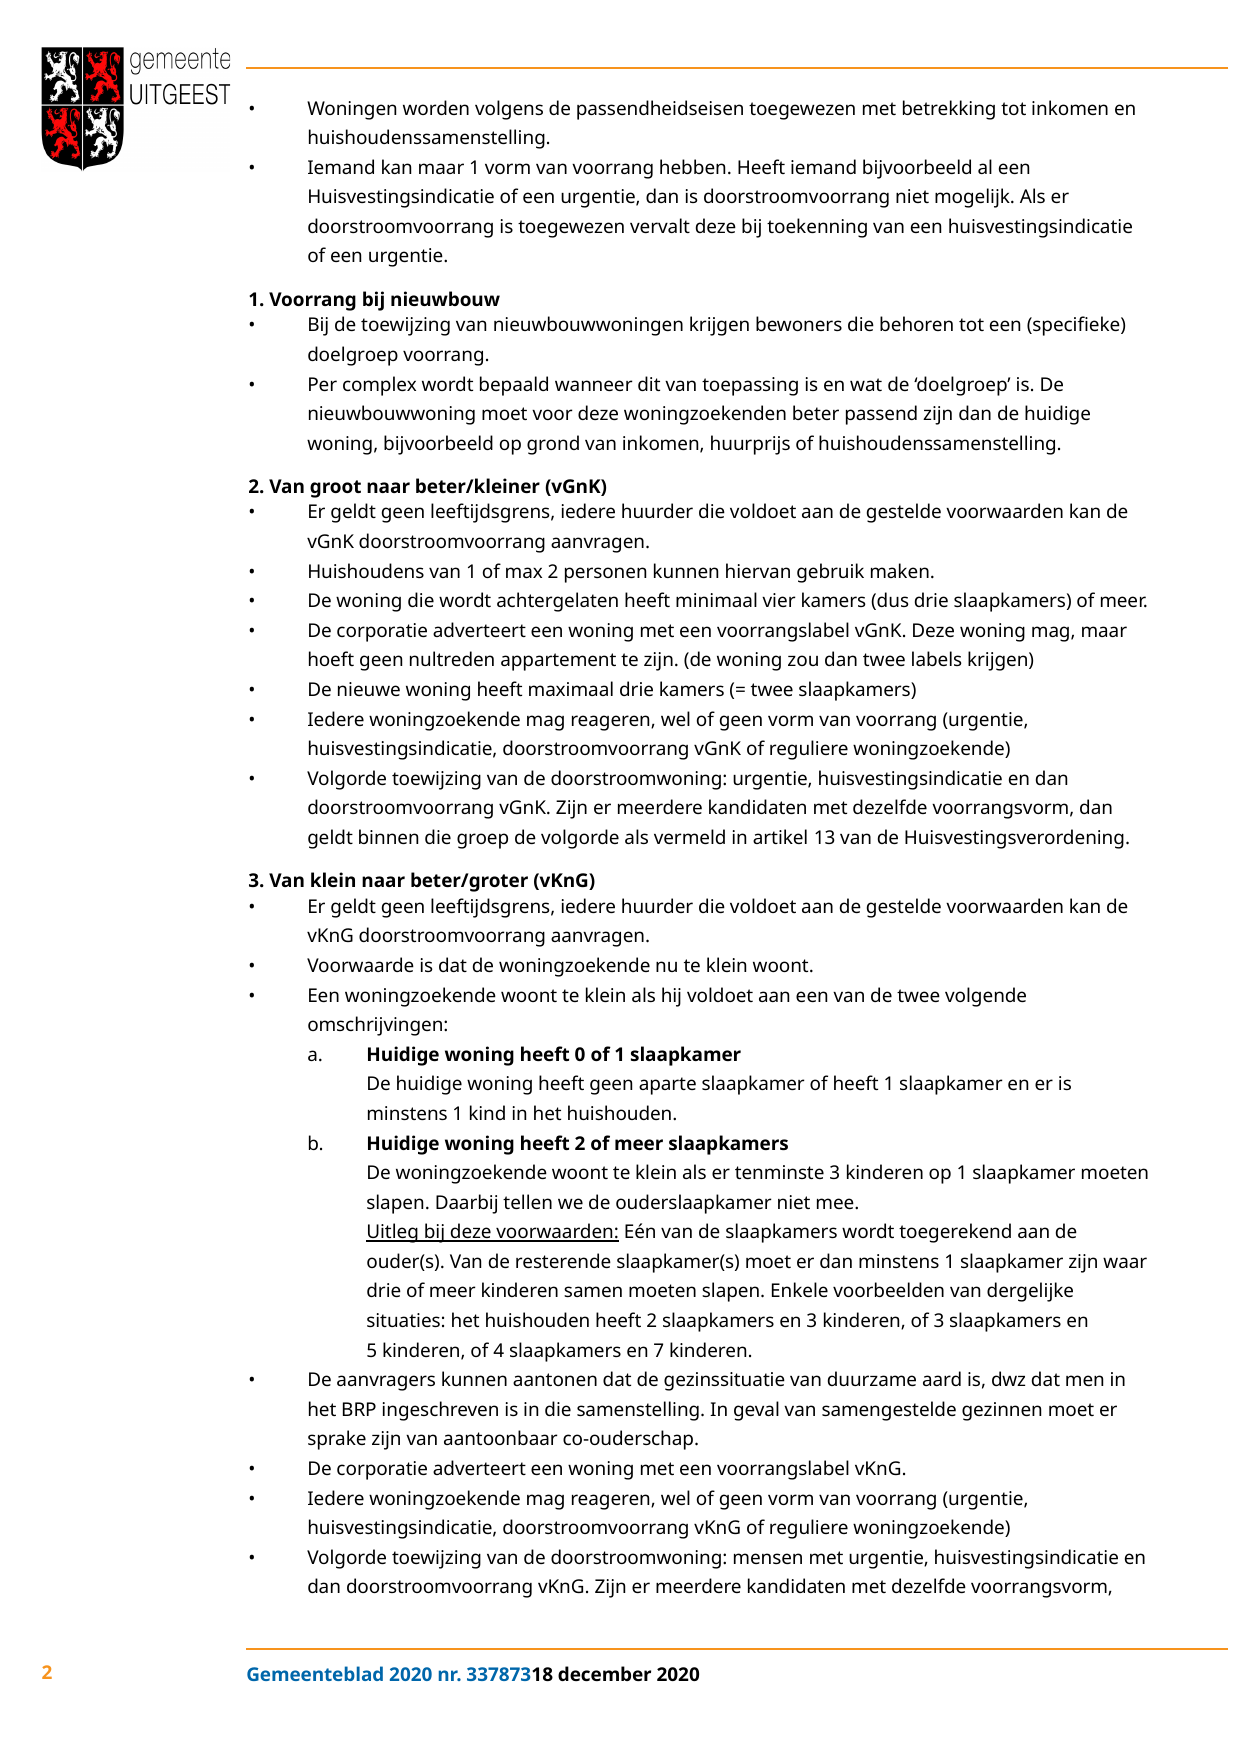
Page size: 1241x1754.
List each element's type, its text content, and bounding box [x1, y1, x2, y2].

list De aanvragers kunnen aantonen dat de gezinssituatie van duurzame aard is, dwz dat men in het BRP ingeschreven is in die samenstelling. In geval van samengestelde gezinnen moet er sprake zijn van aantoonbaar co-ouderschap. [248, 1366, 1152, 1451]
list Er geldt geen leeftijdsgrens, iedere huurder die voldoet aan de gestelde voorwaarden kan de vGnK doorstroomvoorrang aanvragen. [248, 499, 1152, 554]
list Iemand kan maar 1 vorm van voorrang hebben. Heeft iemand bijvoorbeeld al een Huisvestingsindicatie of een urgentie, dan is doorstroomvoorrang niet mogelijk. Als er doorstroomvoorrang is toegewezen vervalt deze bij toekenning van een huisvestingsindicatie of een urgentie. [248, 154, 1152, 268]
list Per complex wordt bepaald wanneer dit van toepassing is en wat de ‘doelgroep’ is. De nieuwbouwwoning moet voor deze woningzoekenden beter passend zijn dan de huidige woning, bijvoorbeeld op grond van inkomen, huurprijs of huishoudenssamenstelling. [248, 371, 1152, 456]
list Huishoudens van 1 of max 2 personen kunnen hiervan gebruik maken. [248, 558, 1152, 584]
list De nieuwe woning heeft maximaal drie kamers (= twee slaapkamers) [248, 676, 1152, 702]
list Uitleg bij deze voorwaarden: Eén van de slaapkamers wordt toegerekend aan de ouder(s). Van de resterende slaapkamer(s) moet er dan minstens 1 slaapkamer zijn waar drie of meer kinderen samen moeten slapen. Enkele voorbeelden van dergelijke situaties: het huishouden heeft 2 slaapkamers en 3 kinderen, of 3 slaapkamers en 5 kinderen, of 4 slaapkamers en 7 kinderen. [307, 1218, 1152, 1362]
list Huidige woning heeft 2 of meer slaapkamers [307, 1130, 1152, 1155]
text 2. Van groot naar beter/kleiner (vGnK) [248, 473, 1152, 499]
list Bij de toewijzing van nieuwbouwwoningen krijgen bewoners die behoren tot een (specifieke) doelgroep voorrang. [248, 312, 1152, 367]
list Huidige woning heeft 0 of 1 slaapkamer [307, 1041, 1152, 1067]
list Volgorde toewijzing van de doorstroomwoning: urgentie, huisvestingsindicatie en dan doorstroomvoorrang vGnK. Zijn er meerdere kandidaten met dezelfde voorrangsvorm, dan geldt binnen die groep de volgorde als vermeld in artikel 13 van de Huisvestingsverordening. [248, 765, 1152, 850]
list Iedere woningzoekende mag reageren, wel of geen vorm van voorrang (urgentie, huisvestingsindicatie, doorstroomvoorrang vKnG of reguliere woningzoekende) [248, 1485, 1152, 1540]
list Een woningzoekende woont te klein als hij voldoet aan een van de twee volgende omschrijvingen: [248, 982, 1152, 1037]
list Volgorde toewijzing van de doorstroomwoning: mensen met urgentie, huisvestingsindicatie en dan doorstroomvoorrang vKnG. Zijn er meerdere kandidaten met dezelfde voorrangsvorm, [248, 1544, 1152, 1599]
list De woningzoekende woont te klein als er tenminste 3 kinderen op 1 slaapkamer moeten slapen. Daarbij tellen we de ouderslaapkamer niet mee. [307, 1159, 1152, 1214]
text 1. Voorrang bij nieuwbouw [248, 286, 1152, 312]
list Voorwaarde is dat de woningzoekende nu te klein woont. [248, 952, 1152, 978]
text 3. Van klein naar beter/groter (vKnG) [248, 867, 1152, 893]
list De corporatie adverteert een woning met een voorrangslabel vGnK. Deze woning mag, maar hoeft geen nultreden appartement te zijn. (de woning zou dan twee labels krijgen) [248, 617, 1152, 672]
list Iedere woningzoekende mag reageren, wel of geen vorm van voorrang (urgentie, huisvestingsindicatie, doorstroomvoorrang vGnK of reguliere woningzoekende) [248, 706, 1152, 761]
list Er geldt geen leeftijdsgrens, iedere huurder die voldoet aan de gestelde voorwaarden kan de vKnG doorstroomvoorrang aanvragen. [248, 893, 1152, 948]
picture [41, 47, 231, 172]
list De huidige woning heeft geen aparte slaapkamer of heeft 1 slaapkamer en er is minstens 1 kind in het huishouden. [307, 1071, 1152, 1126]
list Woningen worden volgens de passendheidseisen toegewezen met betrekking tot inkomen en huishoudenssamenstelling. [248, 95, 1152, 150]
list De woning die wordt achtergelaten heeft minimaal vier kamers (dus drie slaapkamers) of meer. [248, 587, 1152, 613]
list De corporatie adverteert een woning met een voorrangslabel vKnG. [248, 1455, 1152, 1481]
